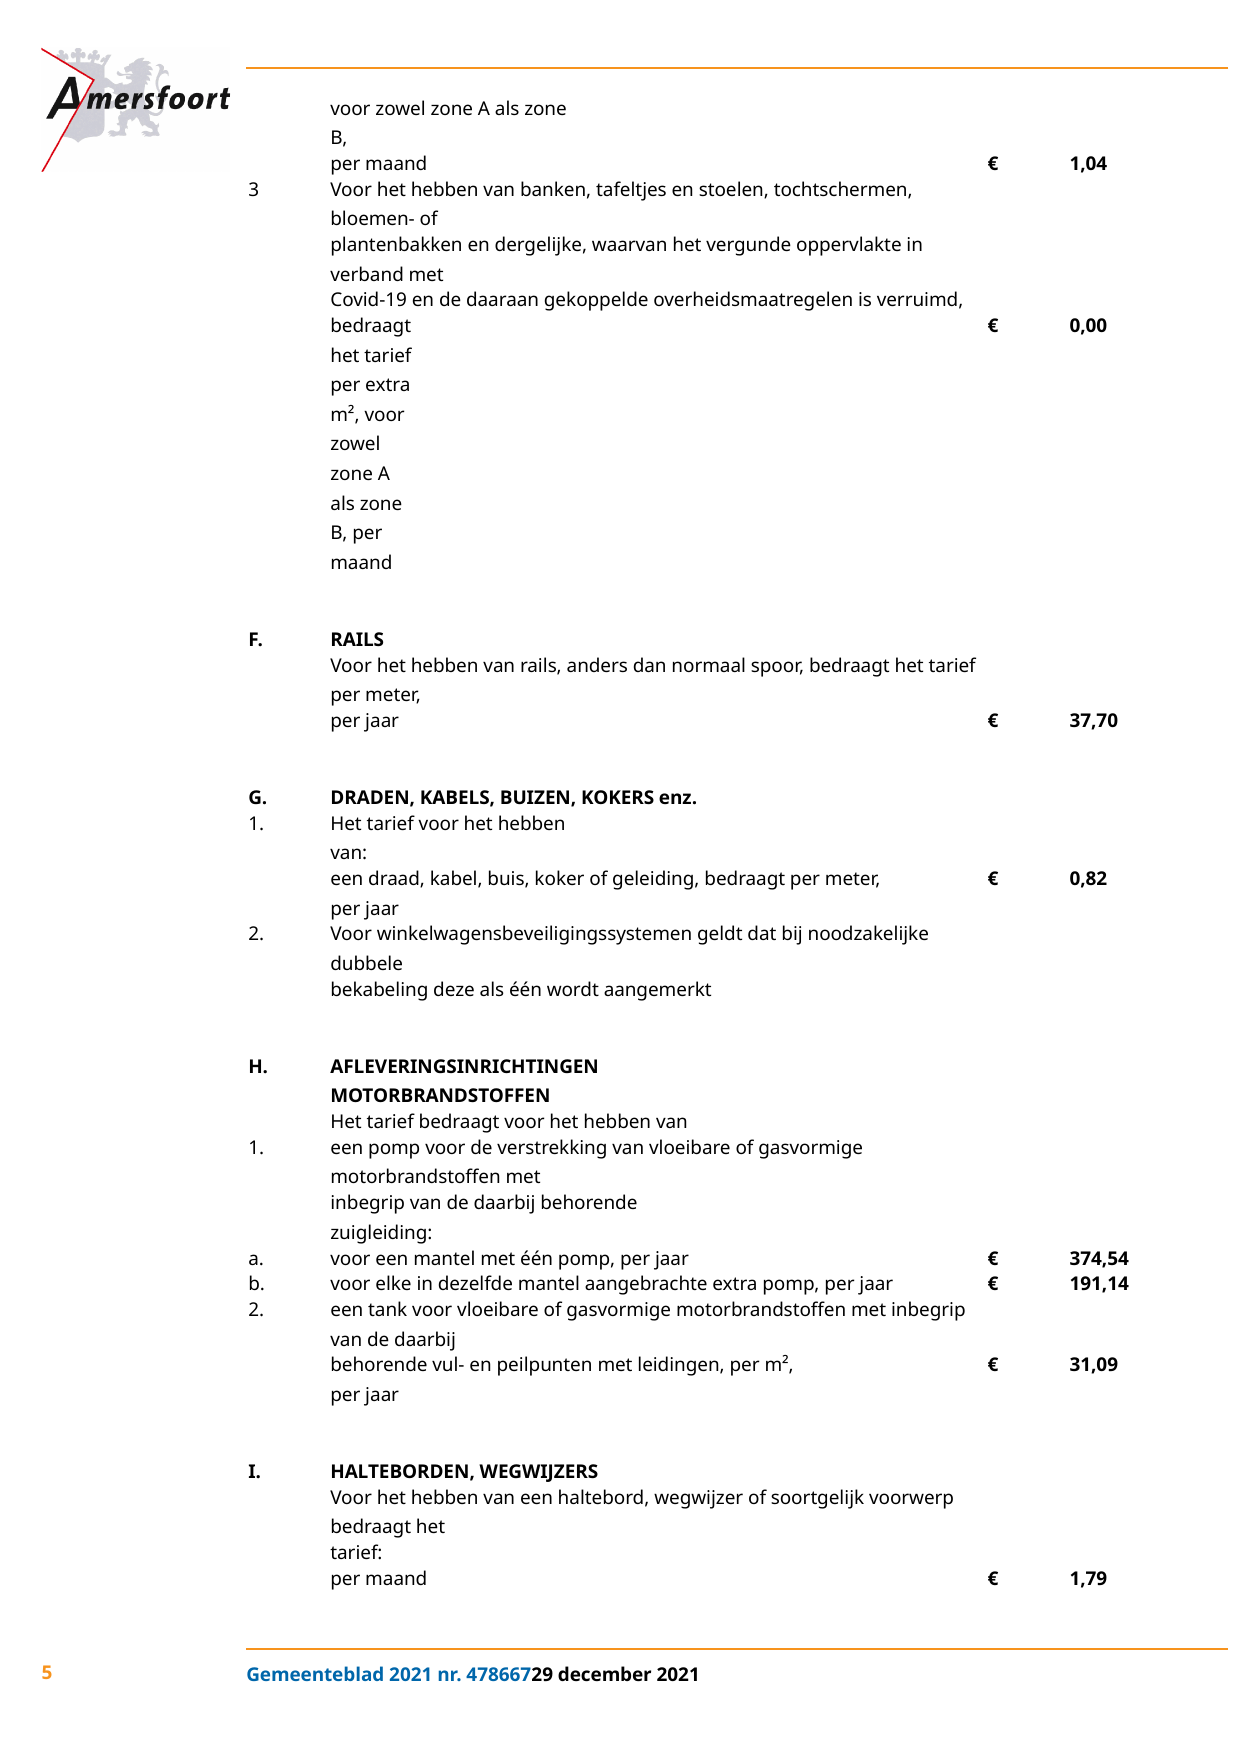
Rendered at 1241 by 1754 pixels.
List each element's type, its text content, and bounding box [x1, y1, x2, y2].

table_cell [659, 1458, 741, 1484]
table_cell [823, 575, 905, 600]
table_cell [905, 1539, 987, 1565]
table_cell [905, 784, 987, 810]
table_cell [330, 1407, 412, 1433]
table_cell [494, 707, 577, 733]
table_cell per maand [330, 1565, 494, 1591]
table_cell [823, 1109, 905, 1134]
table_cell [987, 1109, 1069, 1134]
table_cell [412, 759, 494, 784]
table_cell [905, 1407, 987, 1433]
table_cell [823, 733, 905, 758]
table_cell 2. [248, 1296, 330, 1352]
table_cell [494, 1565, 577, 1591]
table_cell [823, 95, 905, 150]
table_cell [905, 1352, 987, 1407]
table_cell [987, 1539, 1069, 1565]
table_cell [248, 707, 330, 733]
table_cell € [987, 865, 1069, 921]
table_cell [412, 1407, 494, 1433]
table_cell [823, 1002, 905, 1027]
table_cell [248, 1352, 330, 1407]
table_cell [577, 95, 659, 150]
table_cell voor een mantel met één pomp, per jaar [330, 1245, 741, 1271]
table_cell tarief: [330, 1539, 412, 1565]
table_cell [1069, 1002, 1152, 1027]
table_cell [1069, 652, 1152, 707]
table_cell [741, 1407, 823, 1433]
table_cell [248, 1407, 330, 1433]
table_cell [330, 1433, 412, 1458]
table_cell [987, 626, 1069, 652]
table_cell [248, 733, 330, 758]
table_cell [741, 1028, 823, 1053]
table_cell Covid-19 en de daaraan gekoppelde overheidsmaatregelen is verruimd, [330, 286, 987, 312]
table_cell [577, 759, 659, 784]
table_cell [412, 733, 494, 758]
table_cell [823, 976, 905, 1002]
table_cell [1069, 626, 1152, 652]
table_cell [987, 1053, 1069, 1108]
table_cell [741, 1565, 823, 1591]
table_cell [987, 1407, 1069, 1433]
table_cell [659, 312, 741, 574]
table_cell [659, 707, 741, 733]
table_cell [741, 810, 823, 865]
table_cell [741, 626, 823, 652]
table_cell [248, 1109, 330, 1134]
table_cell [741, 1190, 823, 1245]
table_cell [741, 600, 823, 626]
table_cell [659, 575, 741, 600]
table_cell [905, 575, 987, 600]
table_cell [577, 312, 659, 574]
table_cell [823, 600, 905, 626]
table_cell [248, 1484, 330, 1539]
table_cell [905, 1245, 987, 1271]
table_cell [412, 626, 494, 652]
table_cell [248, 1002, 330, 1027]
table_cell [905, 150, 987, 176]
table_cell [905, 810, 987, 865]
table_cell [1069, 1484, 1152, 1539]
table_cell [248, 231, 330, 286]
table_cell [741, 784, 823, 810]
table_cell Het tarief voor het hebben van: [330, 810, 577, 865]
table_cell [741, 1458, 823, 1484]
table_cell [248, 1190, 330, 1245]
table_cell [1069, 1433, 1152, 1458]
table_cell [659, 1565, 741, 1591]
table_cell [905, 759, 987, 784]
table_cell [494, 1028, 577, 1053]
table_cell [330, 759, 412, 784]
table_cell [1069, 921, 1152, 976]
table_cell [823, 707, 905, 733]
table_cell [741, 759, 823, 784]
table_cell een tank voor vloeibare of gasvormige motorbrandstoffen met inbegrip van de daarbij [330, 1296, 987, 1352]
table_cell [905, 707, 987, 733]
table_cell F. [248, 626, 330, 652]
table_cell [987, 1190, 1069, 1245]
table_cell inbegrip van de daarbij behorende zuigleiding: [330, 1190, 741, 1245]
table_cell [987, 759, 1069, 784]
table_cell [905, 1565, 987, 1591]
table_cell 0,82 [1069, 865, 1152, 921]
table_cell [248, 1565, 330, 1591]
table_cell [1069, 1458, 1152, 1484]
table_cell [330, 575, 412, 600]
table_cell [494, 733, 577, 758]
table_cell [823, 1190, 905, 1245]
table_cell [741, 976, 823, 1002]
table_cell [987, 286, 1069, 312]
table_cell [659, 1002, 741, 1027]
table_cell [905, 1002, 987, 1027]
table_cell [987, 1002, 1069, 1027]
table_cell [905, 1053, 987, 1108]
table_cell G. [248, 784, 330, 810]
table_cell [577, 626, 659, 652]
table_cell [741, 733, 823, 758]
table_cell [248, 312, 330, 574]
table_cell [248, 759, 330, 784]
table_cell [1069, 1296, 1152, 1352]
table_cell [1069, 231, 1152, 286]
table_cell 1. [248, 810, 330, 865]
table_cell RAILS [330, 626, 412, 652]
table_cell [494, 1407, 577, 1433]
table_cell [905, 626, 987, 652]
table_cell [659, 810, 741, 865]
table_cell [577, 575, 659, 600]
table_cell [412, 575, 494, 600]
table_cell [987, 600, 1069, 626]
table_cell [823, 1539, 905, 1565]
table_cell [905, 976, 987, 1002]
table_cell [494, 312, 577, 574]
table_cell [905, 1190, 987, 1245]
table_cell bedraagt het tarief per extra m², voor zowel zone A als zone B, per maand [330, 312, 412, 574]
table_cell [741, 1109, 823, 1134]
table_cell [248, 1028, 330, 1053]
table_cell 1,04 [1069, 150, 1152, 176]
table_cell [987, 1134, 1069, 1189]
table_cell [248, 652, 330, 707]
table_cell HALTEBORDEN, WEGWIJZERS [330, 1458, 659, 1484]
table_cell [823, 784, 905, 810]
table_cell € [987, 1245, 1069, 1271]
table_cell [905, 1271, 987, 1296]
table_cell [905, 1028, 987, 1053]
table_cell [905, 733, 987, 758]
table_cell [1069, 1109, 1152, 1134]
table_cell [1069, 176, 1152, 231]
table_cell [987, 1484, 1069, 1539]
table_cell 1. [248, 1134, 330, 1189]
table_cell per maand [330, 150, 494, 176]
table_cell [248, 150, 330, 176]
table_cell [741, 575, 823, 600]
table_cell [741, 1245, 823, 1271]
table_cell [1069, 286, 1152, 312]
table_cell [1069, 575, 1152, 600]
table_cell DRADEN, KABELS, BUIZEN, KOKERS enz. [330, 784, 741, 810]
table_cell [987, 1296, 1069, 1352]
table_cell [823, 1407, 905, 1433]
table_cell [330, 600, 412, 626]
table_cell b. [248, 1271, 330, 1296]
table_cell [905, 1109, 987, 1134]
table_cell € [987, 1352, 1069, 1407]
table_cell Voor het hebben van rails, anders dan normaal spoor, bedraagt het tarief per meter, [330, 652, 987, 707]
table_cell [494, 626, 577, 652]
table_cell een draad, kabel, buis, koker of geleiding, bedraagt per meter, per jaar [330, 865, 905, 921]
table_cell Voor het hebben van een haltebord, wegwijzer of soortgelijk voorwerp bedraagt het [330, 1484, 987, 1539]
table_cell [987, 1028, 1069, 1053]
table_cell [248, 865, 330, 921]
table_cell 374,54 [1069, 1245, 1152, 1271]
table_cell [330, 733, 412, 758]
table_cell [577, 707, 659, 733]
table_cell [823, 1458, 905, 1484]
table_cell [987, 652, 1069, 707]
table_cell Voor winkelwagensbeveiligingssystemen geldt dat bij noodzakelijke dubbele [330, 921, 987, 976]
table_cell AFLEVERINGSINRICHTINGEN MOTORBRANDSTOFFEN [330, 1053, 823, 1108]
table_cell [1069, 1053, 1152, 1108]
table_cell [412, 707, 494, 733]
table_cell [248, 286, 330, 312]
table_cell voor elke in dezelfde mantel aangebrachte extra pomp, per jaar [330, 1271, 905, 1296]
table_cell [741, 95, 823, 150]
table_cell [905, 312, 987, 574]
table_cell [987, 784, 1069, 810]
table_cell [741, 1539, 823, 1565]
table_cell [905, 1458, 987, 1484]
table_cell 31,09 [1069, 1352, 1152, 1407]
table_cell [659, 1028, 741, 1053]
table_cell 2. [248, 921, 330, 976]
table_cell [1069, 784, 1152, 810]
table_cell I. [248, 1458, 330, 1484]
table_cell [823, 1053, 905, 1108]
table_cell [412, 1002, 494, 1027]
table_cell [741, 1433, 823, 1458]
table_cell [741, 150, 823, 176]
table_cell € [987, 150, 1069, 176]
table_cell [412, 1433, 494, 1458]
table_cell [494, 150, 577, 176]
table_cell [1069, 1190, 1152, 1245]
table_cell [659, 150, 741, 176]
table_cell [577, 1565, 659, 1591]
table_cell 3 [248, 176, 330, 231]
table_cell [1069, 733, 1152, 758]
table_cell € [987, 1565, 1069, 1591]
table_cell [248, 575, 330, 600]
table_cell [823, 759, 905, 784]
table_cell [577, 1407, 659, 1433]
table_cell [494, 1002, 577, 1027]
table_cell [987, 1458, 1069, 1484]
table_cell [905, 600, 987, 626]
table_cell [823, 1352, 905, 1407]
table_cell [987, 976, 1069, 1002]
table_cell [741, 707, 823, 733]
table_cell [1069, 1028, 1152, 1053]
table_cell [741, 1002, 823, 1027]
table_cell [412, 1028, 494, 1053]
table_cell [823, 150, 905, 176]
table_cell [987, 231, 1069, 286]
table_cell [823, 1433, 905, 1458]
table_cell [823, 1028, 905, 1053]
table_cell Het tarief bedraagt voor het hebben van [330, 1109, 741, 1134]
table_cell [248, 95, 330, 150]
table_cell [741, 312, 823, 574]
table_cell [987, 810, 1069, 865]
table_cell [577, 1002, 659, 1027]
table_cell [577, 600, 659, 626]
table_cell [823, 312, 905, 574]
table_cell [659, 95, 741, 150]
table_cell een pomp voor de verstrekking van vloeibare of gasvormige motorbrandstoffen met [330, 1134, 987, 1189]
table_cell 191,14 [1069, 1271, 1152, 1296]
table_cell € [987, 707, 1069, 733]
table_cell [987, 1433, 1069, 1458]
table_cell [494, 600, 577, 626]
table_cell [1069, 759, 1152, 784]
table_cell [494, 759, 577, 784]
table_cell [248, 600, 330, 626]
table_cell [905, 95, 987, 150]
table_cell [330, 1002, 412, 1027]
table_cell [412, 1539, 494, 1565]
table_cell [1069, 1539, 1152, 1565]
picture [41, 47, 231, 172]
table_cell [577, 150, 659, 176]
table_cell behorende vul- en peilpunten met leidingen, per m², per jaar [330, 1352, 823, 1407]
table_cell [659, 733, 741, 758]
table_cell [577, 733, 659, 758]
table_cell voor zowel zone A als zone B, [330, 95, 577, 150]
table_cell [905, 865, 987, 921]
table_cell [494, 1539, 577, 1565]
table_cell [659, 600, 741, 626]
table_cell [987, 176, 1069, 231]
table_cell plantenbakken en dergelijke, waarvan het vergunde oppervlakte in verband met [330, 231, 987, 286]
table_cell [412, 600, 494, 626]
table_cell [659, 1407, 741, 1433]
table_cell [248, 1433, 330, 1458]
table_cell [659, 759, 741, 784]
table_cell [494, 575, 577, 600]
table_cell € [987, 1271, 1069, 1296]
table_cell per jaar [330, 707, 412, 733]
table_cell [823, 1245, 905, 1271]
table_cell [659, 1433, 741, 1458]
table_cell Voor het hebben van banken, tafeltjes en stoelen, tochtschermen, bloemen- of [330, 176, 987, 231]
table_cell [577, 810, 659, 865]
table_cell [987, 95, 1069, 150]
table_cell [494, 1433, 577, 1458]
table_cell [1069, 1407, 1152, 1433]
table_cell [987, 733, 1069, 758]
table_cell [577, 1028, 659, 1053]
table_cell [823, 626, 905, 652]
table_cell [577, 1539, 659, 1565]
table_cell bekabeling deze als één wordt aangemerkt [330, 976, 741, 1002]
table_cell [987, 921, 1069, 976]
table_cell [659, 1539, 741, 1565]
table_cell [823, 810, 905, 865]
table_cell [1069, 810, 1152, 865]
table_cell 37,70 [1069, 707, 1152, 733]
table_cell H. [248, 1053, 330, 1108]
table_cell [987, 575, 1069, 600]
table_cell 1,79 [1069, 1565, 1152, 1591]
table_cell [659, 626, 741, 652]
table_cell 0,00 [1069, 312, 1152, 574]
table_cell € [987, 312, 1069, 574]
table_cell [1069, 95, 1152, 150]
table_cell [1069, 600, 1152, 626]
table_cell [1069, 1134, 1152, 1189]
table_cell [905, 1433, 987, 1458]
table_cell [823, 1565, 905, 1591]
table_cell [330, 1028, 412, 1053]
table_cell [248, 1539, 330, 1565]
table_cell [1069, 976, 1152, 1002]
table_cell [577, 1433, 659, 1458]
table_cell [248, 976, 330, 1002]
table_cell a. [248, 1245, 330, 1271]
table_cell [412, 312, 494, 574]
